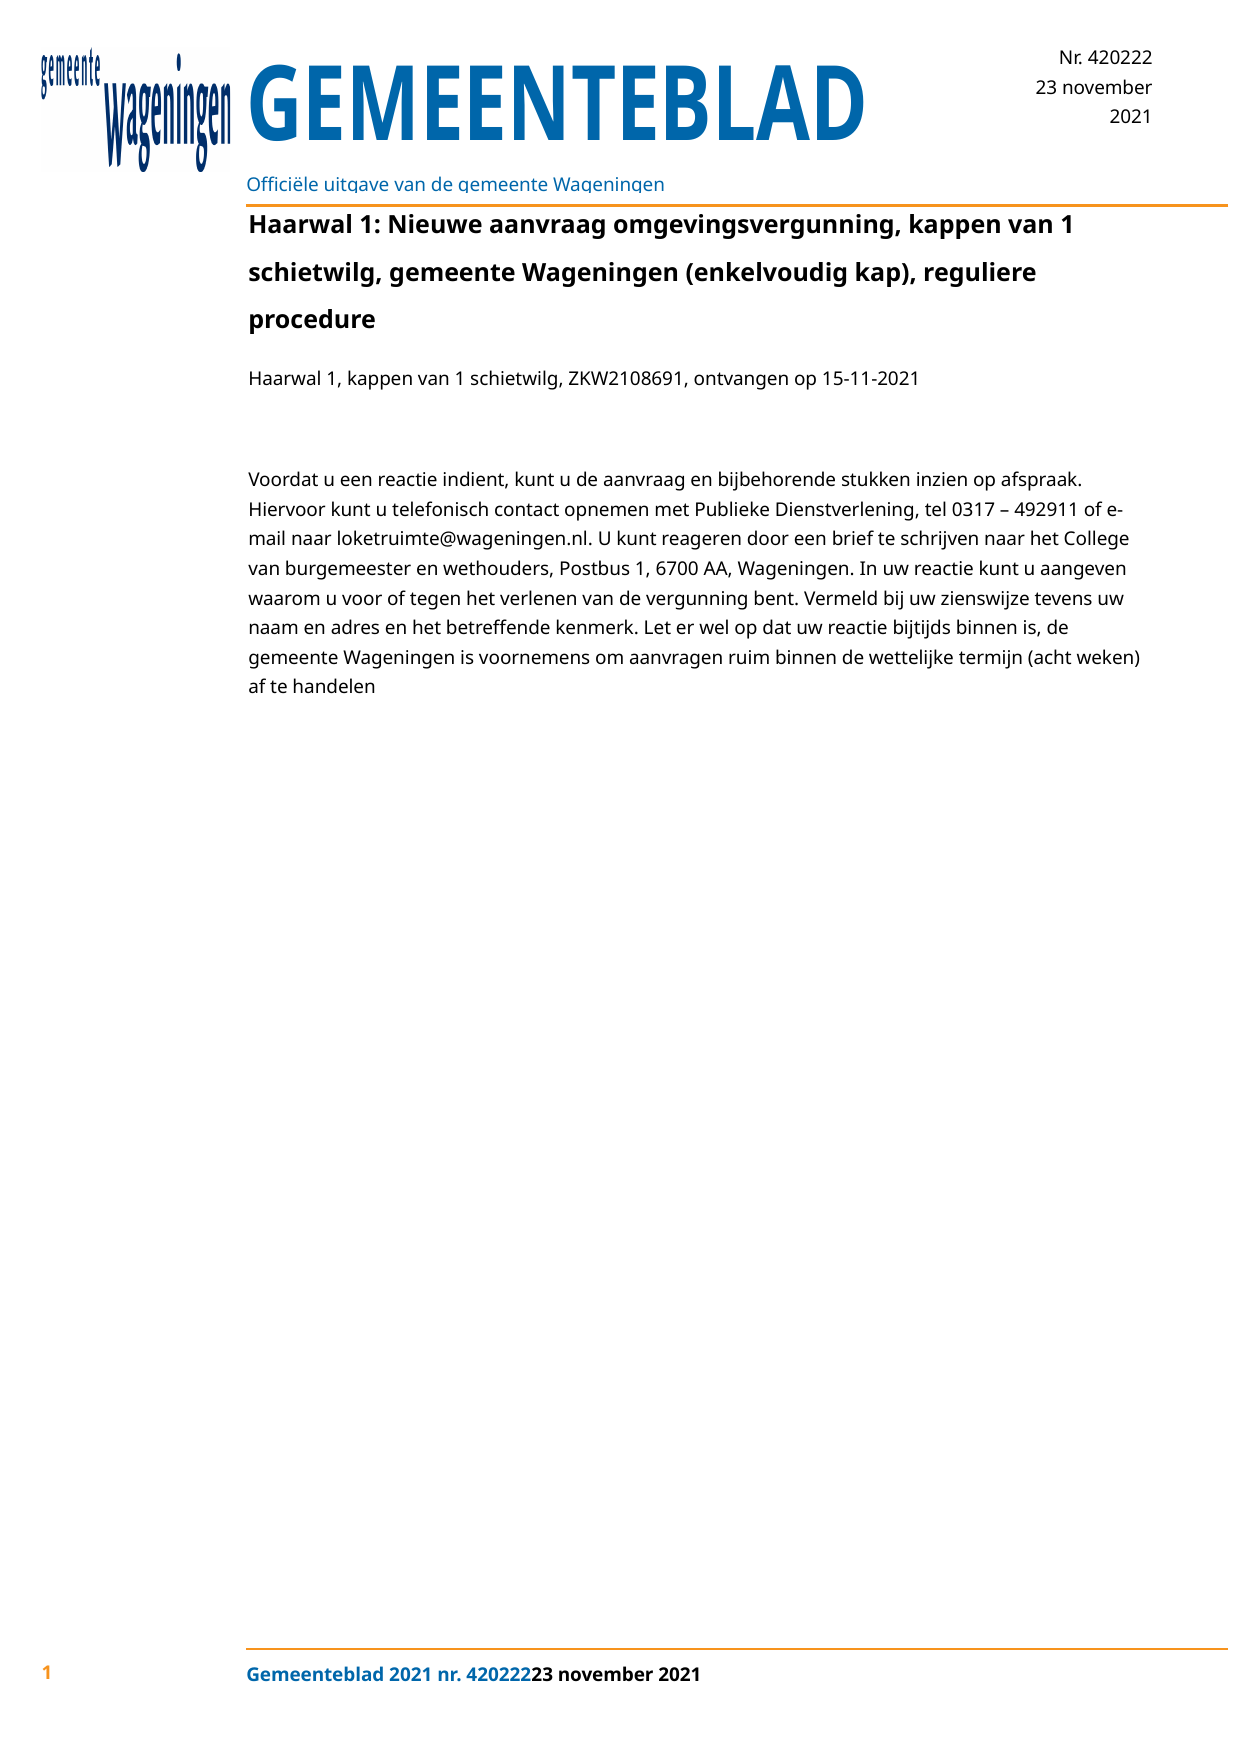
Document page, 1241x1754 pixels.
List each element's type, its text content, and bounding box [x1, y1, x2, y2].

text Voordat u een reactie indient, kunt u de aanvraag en bijbehorende stukken inzien op afspraak. Hiervoor kunt u telefonisch contact opnemen met Publieke Dienstverlening, tel 0317 – 492911 of e-mail naar loketruimte@wageningen.nl. U kunt reageren door een brief te schrijven naar het College van burgemeester en wethouders, Postbus 1, 6700 AA, Wageningen. In uw reactie kunt u aangeven waarom u voor of tegen het verlenen van de vergunning bent. Vermeld bij uw zienswijze tevens uw naam en adres en het betreffende kenmerk. Let er wel op dat uw reactie bijtijds binnen is, de gemeente Wageningen is voornemens om aanvragen ruim binnen de wettelijke termijn (acht weken) af te handelen [248, 466, 1152, 699]
text Haarwal 1, kappen van 1 schietwilg, ZKW2108691, ontvangen op 15-11-2021 [248, 366, 1152, 391]
text Haarwal 1: Nieuwe aanvraag omgevingsvergunning, kappen van 1 schietwilg, gemeente Wageningen (enkelvoudig kap), reguliere procedure [248, 207, 1152, 336]
picture [41, 47, 231, 172]
